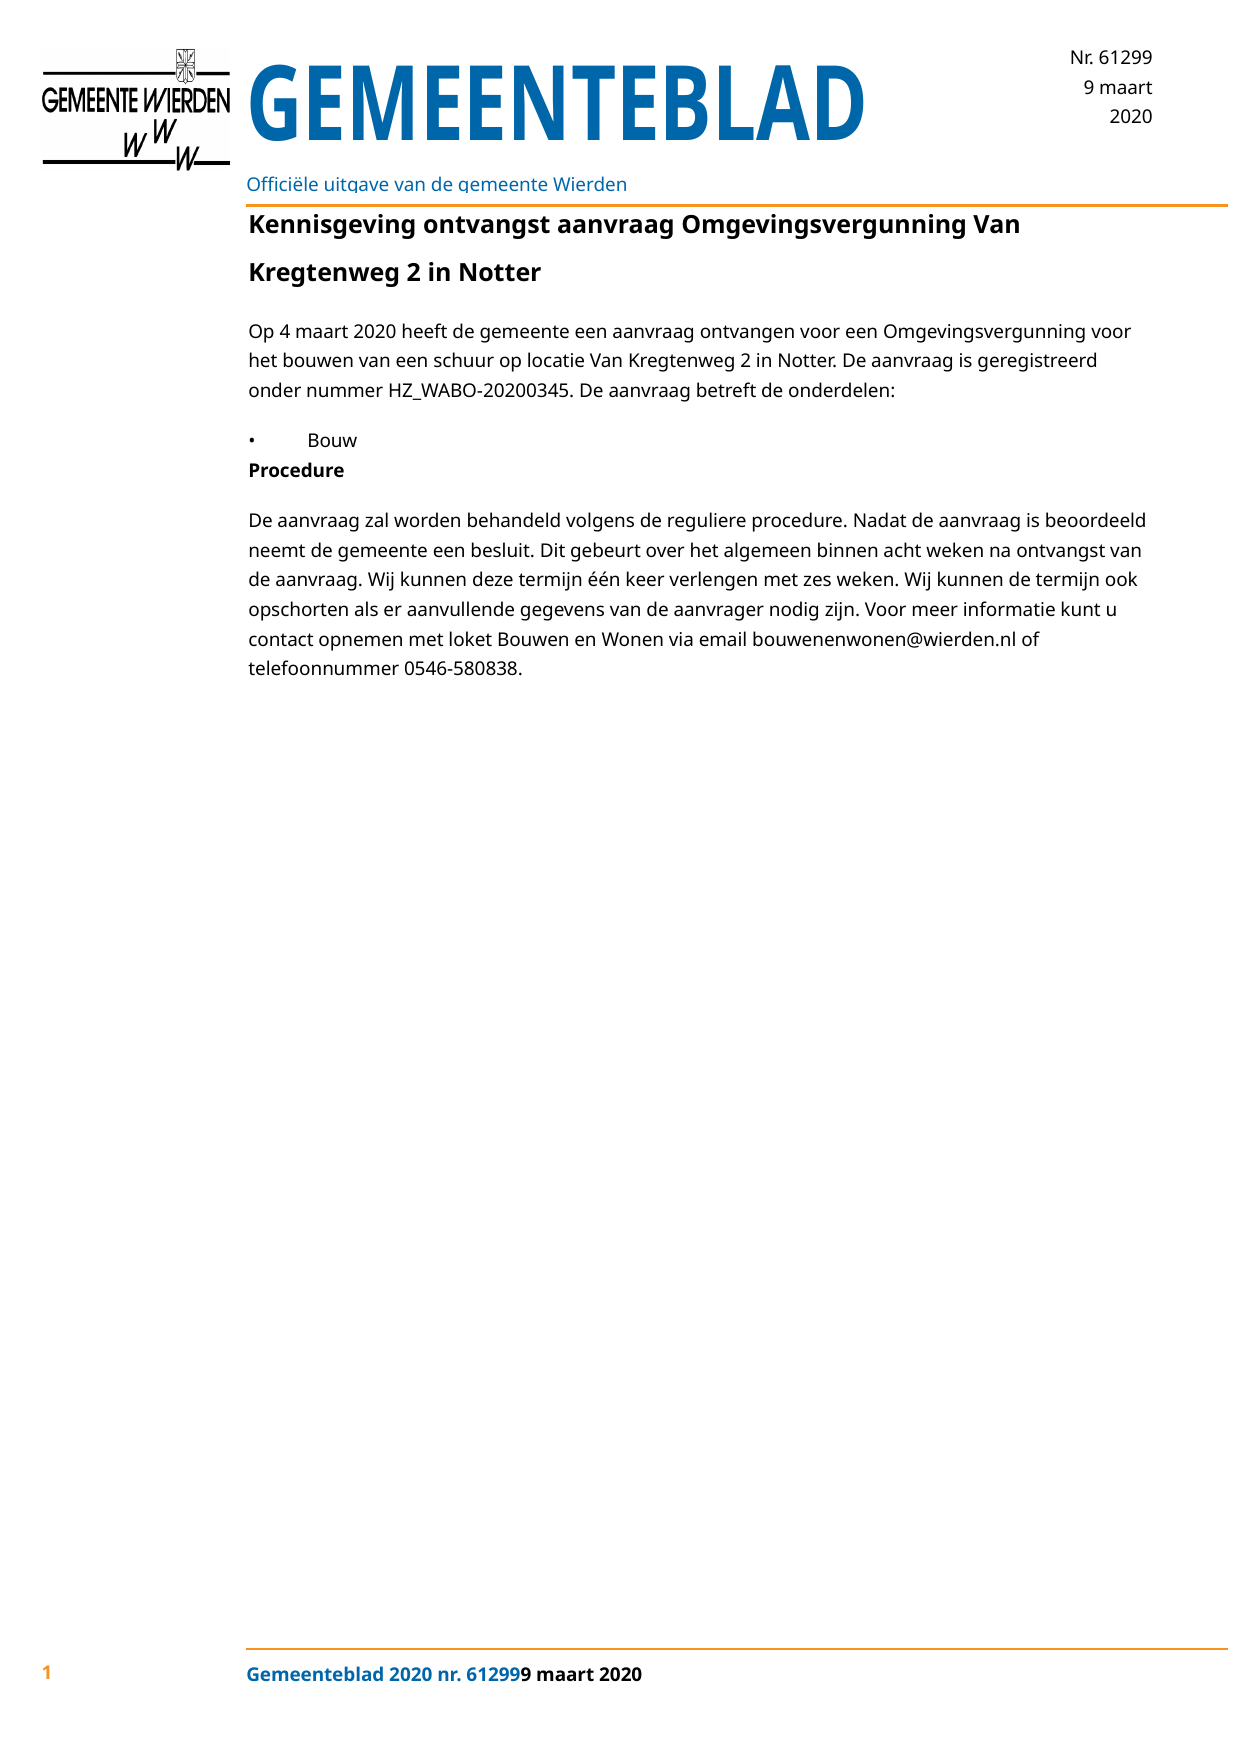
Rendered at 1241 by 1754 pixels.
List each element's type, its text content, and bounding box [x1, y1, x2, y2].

text Procedure [248, 457, 1152, 483]
picture [41, 47, 231, 172]
text De aanvraag zal worden behandeld volgens de reguliere procedure. Nadat de aanvraag is beoordeeld neemt de gemeente een besluit. Dit gebeurt over het algemeen binnen acht weken na ontvangst van de aanvraag. Wij kunnen deze termijn één keer verlengen met zes weken. Wij kunnen de termijn ook opschorten als er aanvullende gegevens van de aanvrager nodig zijn. Voor meer informatie kunt u contact opnemen met loket Bouwen en Wonen via email bouwenenwonen@wierden.nl of telefoonnummer 0546-580838. [248, 507, 1152, 681]
list Bouw [248, 427, 1152, 453]
text Kennisgeving ontvangst aanvraag Omgevingsvergunning Van Kregtenweg 2 in Notter [248, 207, 1152, 288]
text Op 4 maart 2020 heeft de gemeente een aanvraag ontvangen voor een Omgevingsvergunning voor het bouwen van een schuur op locatie Van Kregtenweg 2 in Notter. De aanvraag is geregistreerd onder nummer HZ_WABO-20200345. De aanvraag betreft de onderdelen: [248, 318, 1152, 403]
